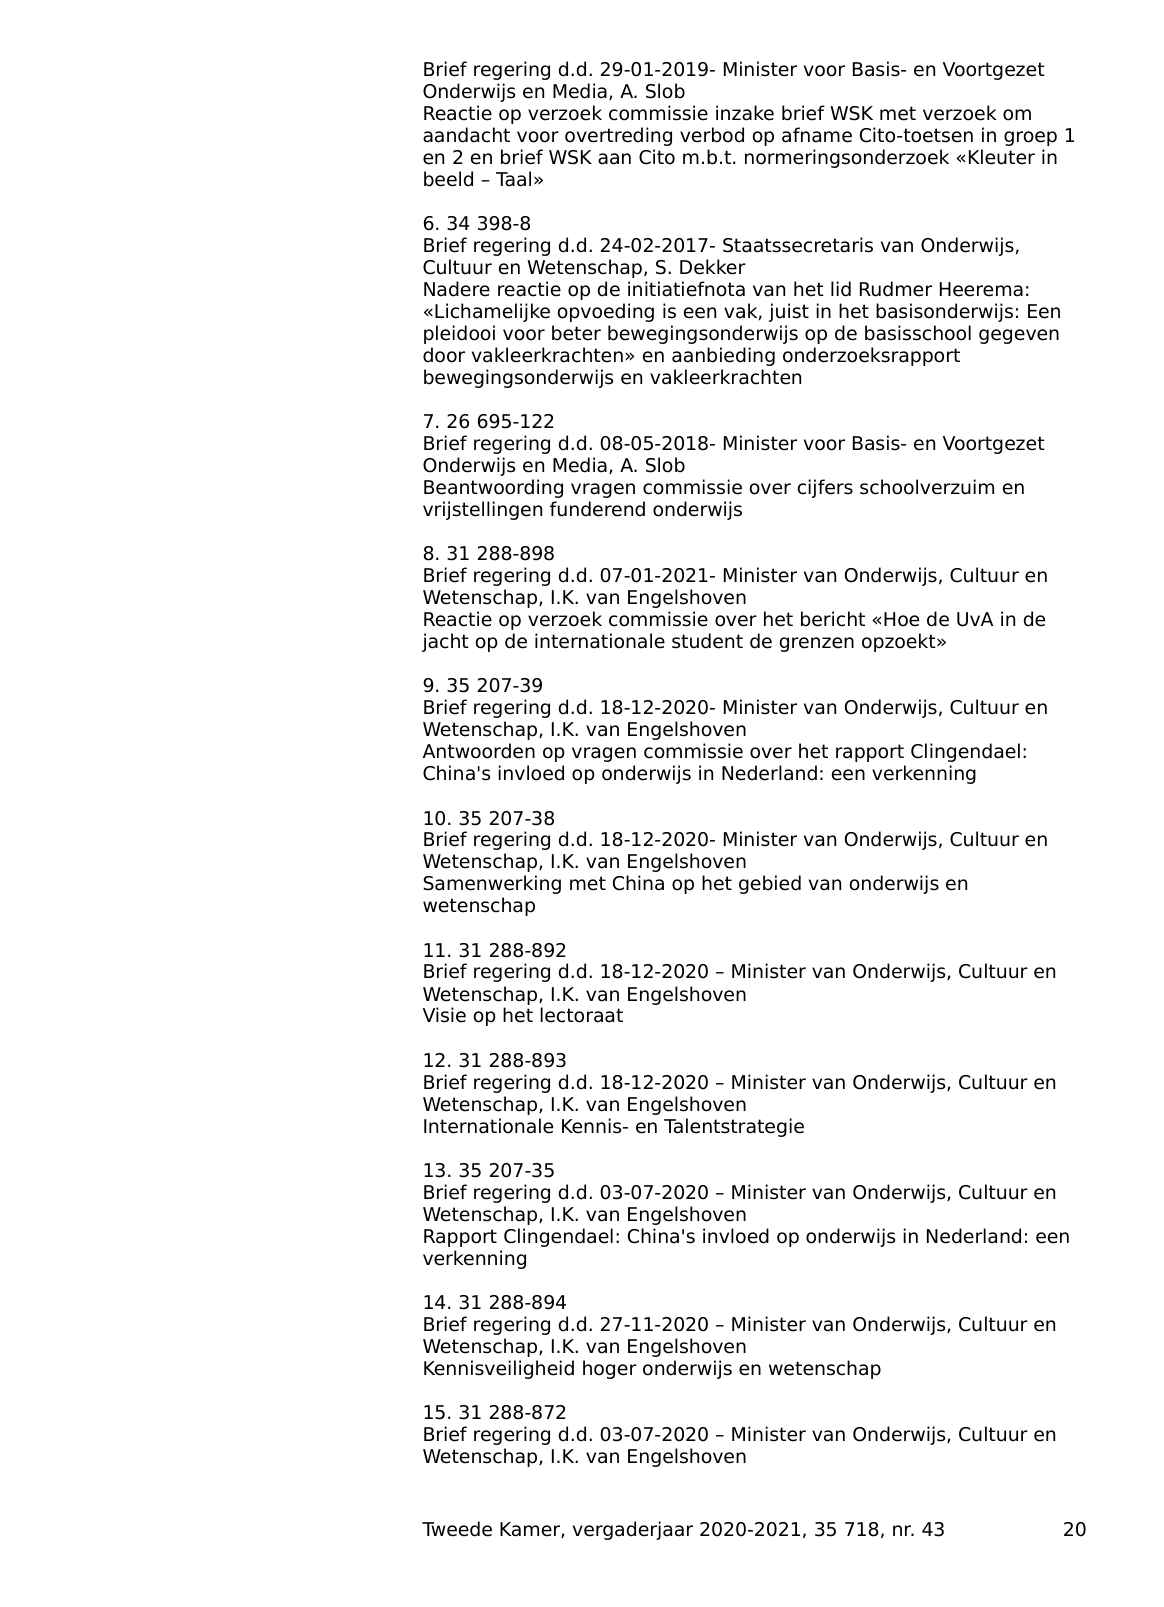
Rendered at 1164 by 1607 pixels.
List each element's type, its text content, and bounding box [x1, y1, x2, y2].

text 8. 31 288-898 [422, 543, 1087, 565]
text Antwoorden op vragen commissie over het rapport Clingendael: China's invloed op onderwijs in Nederland: een verkenning [422, 741, 1087, 785]
text Brief regering d.d. 18-12-2020 – Minister van Onderwijs, Cultuur en Wetenschap, I.K. van Engelshoven [422, 961, 1087, 1005]
text Brief regering d.d. 07-01-2021- Minister van Onderwijs, Cultuur en Wetenschap, I.K. van Engelshoven [422, 565, 1087, 609]
text 15. 31 288-872 [422, 1402, 1087, 1424]
text Brief regering d.d. 03-07-2020 – Minister van Onderwijs, Cultuur en Wetenschap, I.K. van Engelshoven [422, 1424, 1087, 1468]
text 13. 35 207-35 [422, 1160, 1087, 1182]
text Kennisveiligheid hoger onderwijs en wetenschap [422, 1358, 1087, 1380]
text Brief regering d.d. 29-01-2019- Minister voor Basis- en Voortgezet Onderwijs en Media, A. Slob [422, 59, 1087, 103]
text Nadere reactie op de initiatiefnota van het lid Rudmer Heerema: «Lichamelijke opvoeding is een vak, juist in het basisonderwijs: Een pleidooi voor beter bewegingsonderwijs op de basisschool gegeven door vakleerkrachten» en aanbieding onderzoeksrapport bewegingsonderwijs en vakleerkrachten [422, 279, 1087, 389]
text Brief regering d.d. 18-12-2020 – Minister van Onderwijs, Cultuur en Wetenschap, I.K. van Engelshoven [422, 1072, 1087, 1116]
text 7. 26 695-122 [422, 411, 1087, 433]
text Internationale Kennis- en Talentstrategie [422, 1116, 1087, 1137]
text Brief regering d.d. 03-07-2020 – Minister van Onderwijs, Cultuur en Wetenschap, I.K. van Engelshoven [422, 1182, 1087, 1226]
text Brief regering d.d. 18-12-2020- Minister van Onderwijs, Cultuur en Wetenschap, I.K. van Engelshoven [422, 697, 1087, 741]
text Reactie op verzoek commissie over het bericht «Hoe de UvA in de jacht op de internationale student de grenzen opzoekt» [422, 609, 1087, 653]
text Brief regering d.d. 08-05-2018- Minister voor Basis- en Voortgezet Onderwijs en Media, A. Slob [422, 433, 1087, 477]
text Rapport Clingendael: China's invloed op onderwijs in Nederland: een verkenning [422, 1226, 1087, 1269]
text Brief regering d.d. 27-11-2020 – Minister van Onderwijs, Cultuur en Wetenschap, I.K. van Engelshoven [422, 1314, 1087, 1358]
text Beantwoording vragen commissie over cijfers schoolverzuim en vrijstellingen funderend onderwijs [422, 477, 1087, 521]
text 12. 31 288-893 [422, 1049, 1087, 1072]
text Brief regering d.d. 18-12-2020- Minister van Onderwijs, Cultuur en Wetenschap, I.K. van Engelshoven [422, 829, 1087, 873]
text 6. 34 398-8 [422, 213, 1087, 235]
text 14. 31 288-894 [422, 1292, 1087, 1314]
text 9. 35 207-39 [422, 675, 1087, 697]
text Brief regering d.d. 24-02-2017- Staatssecretaris van Onderwijs, Cultuur en Wetenschap, S. Dekker [422, 235, 1087, 279]
text 11. 31 288-892 [422, 939, 1087, 961]
text Reactie op verzoek commissie inzake brief WSK met verzoek om aandacht voor overtreding verbod op afname Cito-toetsen in groep 1 en 2 en brief WSK aan Cito m.b.t. normeringsonderzoek «Kleuter in beeld – Taal» [422, 103, 1087, 191]
text Visie op het lectoraat [422, 1005, 1087, 1027]
text 10. 35 207-38 [422, 807, 1087, 829]
text Samenwerking met China op het gebied van onderwijs en wetenschap [422, 873, 1087, 917]
